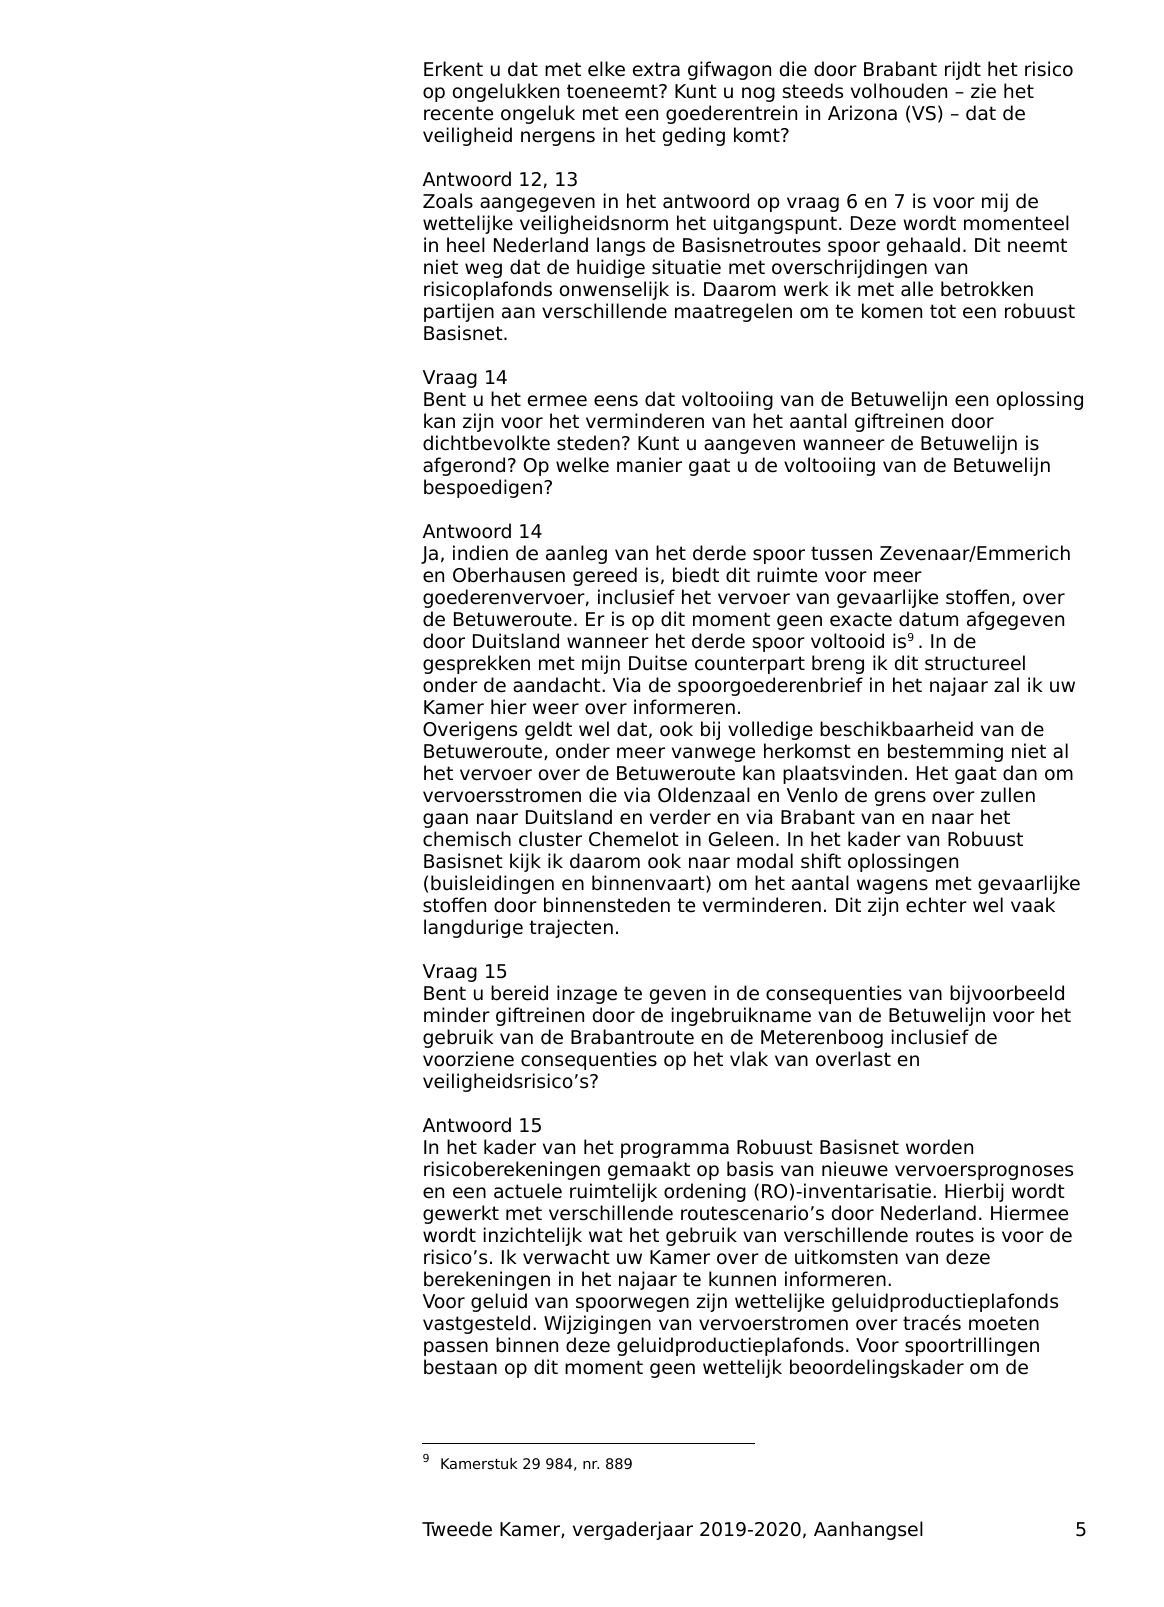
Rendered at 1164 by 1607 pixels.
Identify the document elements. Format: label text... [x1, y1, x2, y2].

text Ja, indien de aanleg van het derde spoor tussen Zevenaar/Emmerich en Oberhausen gereed is, biedt dit ruimte voor meer goederenvervoer, inclusief het vervoer van gevaarlijke stoffen, over de Betuweroute. Er is op dit moment geen exacte datum afgegeven door Duitsland wanneer het derde spoor voltooid is. In de gesprekken met mijn Duitse counterpart breng ik dit structureel onder de aandacht. Via de spoorgoederenbrief in het najaar zal ik uw Kamer hier weer over informeren. [422, 543, 1087, 719]
text Antwoord 14 [422, 521, 1087, 543]
text Bent u het ermee eens dat voltooiing van de Betuwelijn een oplossing kan zijn voor het verminderen van het aantal giftreinen door dichtbevolkte steden? Kunt u aangeven wanneer de Betuwelijn is afgerond? Op welke manier gaat u de voltooiing van de Betuwelijn bespoedigen? [422, 389, 1087, 499]
text Vraag 15 [422, 961, 1087, 983]
text Antwoord 12, 13 [422, 169, 1087, 191]
text Antwoord 15 [422, 1115, 1087, 1137]
text Erkent u dat met elke extra gifwagon die door Brabant rijdt het risico op ongelukken toeneemt? Kunt u nog steeds volhouden – zie het recente ongeluk met een goederentrein in Arizona (VS) – dat de veiligheid nergens in het geding komt? [422, 59, 1087, 147]
text Bent u bereid inzage te geven in de consequenties van bijvoorbeeld minder giftreinen door de ingebruikname van de Betuwelijn voor het gebruik van de Brabantroute en de Meterenboog inclusief de voorziene consequenties op het vlak van overlast en veiligheidsrisico’s? [422, 983, 1087, 1093]
text Zoals aangegeven in het antwoord op vraag 6 en 7 is voor mij de wettelijke veiligheidsnorm het uitgangspunt. Deze wordt momenteel in heel Nederland langs de Basisnetroutes spoor gehaald. Dit neemt niet weg dat de huidige situatie met overschrijdingen van risicoplafonds onwenselijk is. Daarom werk ik met alle betrokken partijen aan verschillende maatregelen om te komen tot een robuust Basisnet. [422, 191, 1087, 345]
text Overigens geldt wel dat, ook bij volledige beschikbaarheid van de Betuweroute, onder meer vanwege herkomst en bestemming niet al het vervoer over de Betuweroute kan plaatsvinden. Het gaat dan om vervoersstromen die via Oldenzaal en Venlo de grens over zullen gaan naar Duitsland en verder en via Brabant van en naar het chemisch cluster Chemelot in Geleen. In het kader van Robuust Basisnet kijk ik daarom ook naar modal shift oplossingen (buisleidingen en binnenvaart) om het aantal wagens met gevaarlijke stoffen door binnensteden te verminderen. Dit zijn echter wel vaak langdurige trajecten. [422, 719, 1087, 939]
text Voor geluid van spoorwegen zijn wettelijke geluidproductieplafonds vastgesteld. Wijzigingen van vervoerstromen over tracés moeten passen binnen deze geluidproductieplafonds. Voor spoortrillingen bestaan op dit moment geen wettelijk beoordelingskader om de [422, 1291, 1087, 1379]
text Kamerstuk 29 984, nr. 889 [422, 1452, 1087, 1474]
text Vraag 14 [422, 367, 1087, 389]
text In het kader van het programma Robuust Basisnet worden risicoberekeningen gemaakt op basis van nieuwe vervoersprognoses en een actuele ruimtelijk ordening (RO)-inventarisatie. Hierbij wordt gewerkt met verschillende routescenario’s door Nederland. Hiermee wordt inzichtelijk wat het gebruik van verschillende routes is voor de risico’s. Ik verwacht uw Kamer over de uitkomsten van deze berekeningen in het najaar te kunnen informeren. [422, 1137, 1087, 1291]
